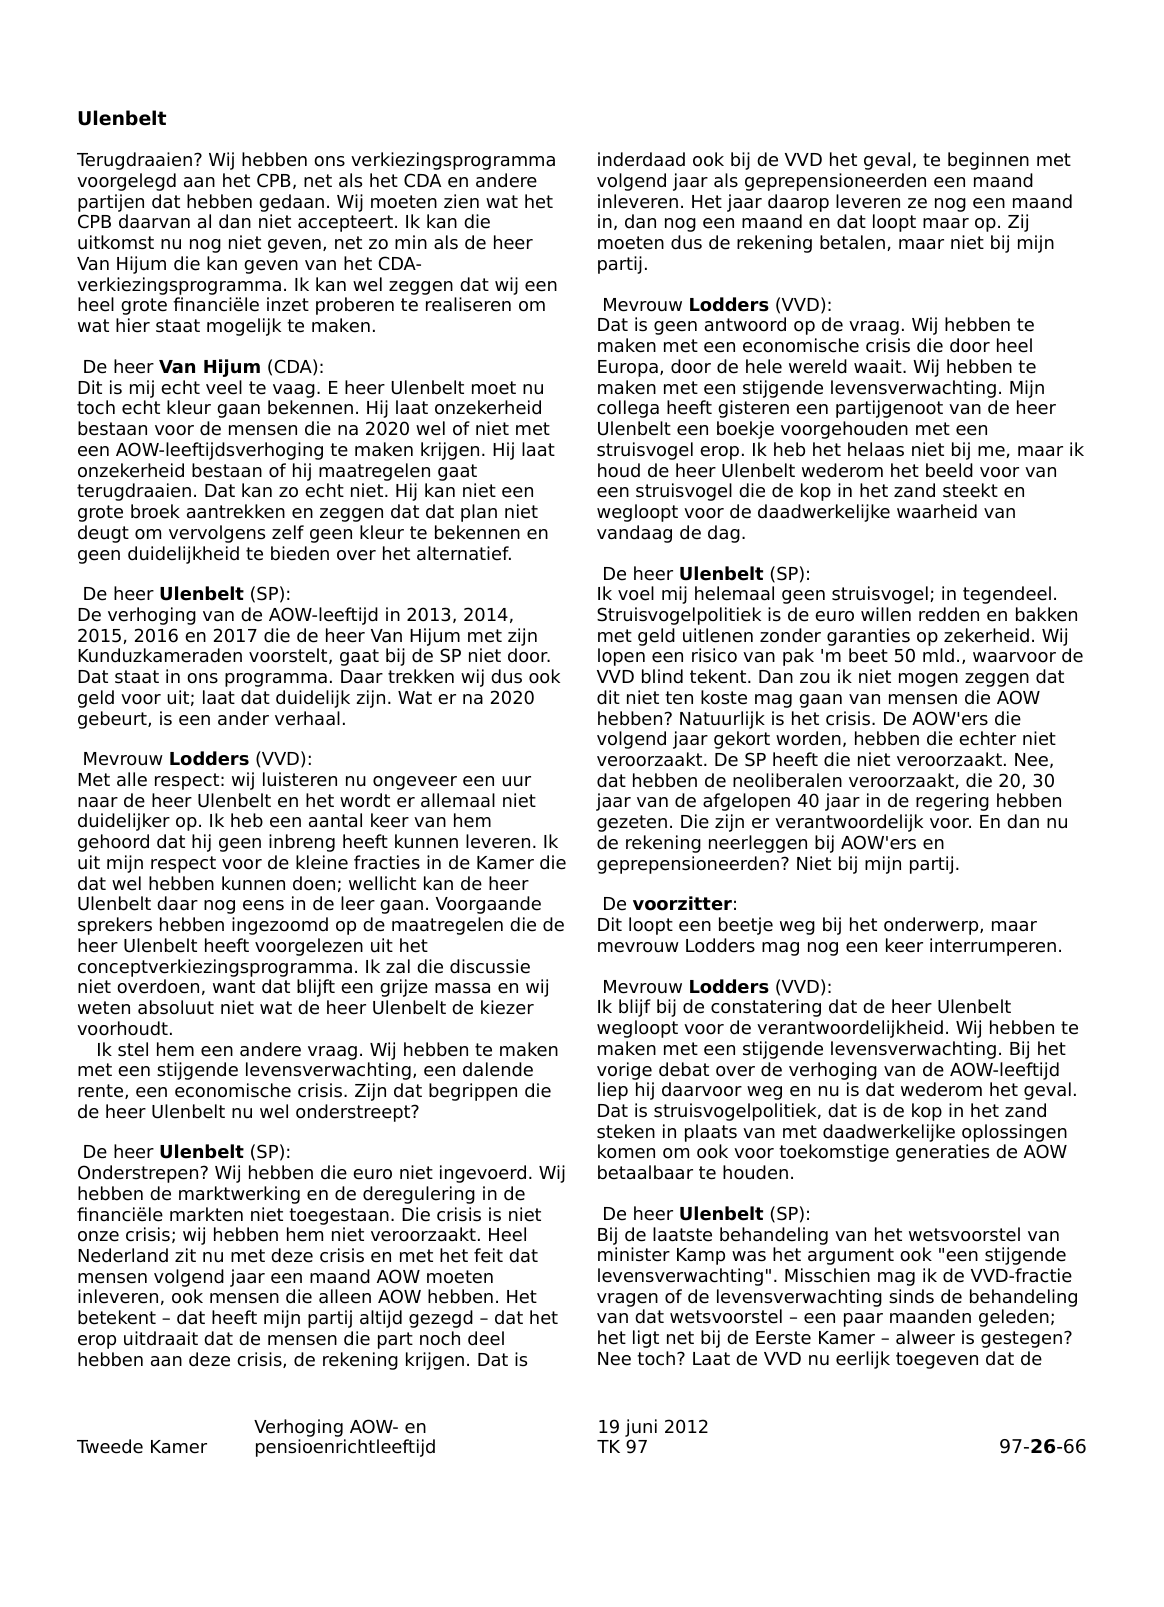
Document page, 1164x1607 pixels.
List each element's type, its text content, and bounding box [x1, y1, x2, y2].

text Ik stel hem een andere vraag. Wij hebben te maken met een stijgende levensverwachting, een dalende rente, een economische crisis. Zijn dat begrippen die de heer Ulenbelt nu wel onderstreept? [77, 1039, 567, 1122]
text inderdaad ook bij de VVD het geval, te beginnen met volgend jaar als geprepensioneerden een maand inleveren. Het jaar daarop leveren ze nog een maand in, dan nog een maand en dat loopt maar op. Zij moeten dus de rekening betalen, maar niet bij mijn partij. [596, 150, 1087, 274]
text Mevrouw Lodders (VVD): [596, 976, 1087, 997]
text De verhoging van de AOW-leeftijd in 2013, 2014, 2015, 2016 en 2017 die de heer Van Hijum met zijn Kunduzkameraden voorstelt, gaat bij de SP niet door. Dat staat in ons programma. Daar trekken wij dus ook geld voor uit; laat dat duidelijk zijn. Wat er na 2020 gebeurt, is een ander verhaal. [77, 605, 567, 729]
text De heer Ulenbelt (SP): [596, 1204, 1087, 1224]
text De heer Ulenbelt (SP): [77, 1142, 567, 1163]
text Mevrouw Lodders (VVD): [596, 294, 1087, 315]
text Onderstrepen? Wij hebben die euro niet ingevoerd. Wij hebben de marktwerking en de deregulering in de financiële markten niet toegestaan. Die crisis is niet onze crisis; wij hebben hem niet veroorzaakt. Heel Nederland zit nu met deze crisis en met het feit dat mensen volgend jaar een maand AOW moeten inleveren, ook mensen die alleen AOW hebben. Het betekent – dat heeft mijn partij altijd gezegd – dat het erop uitdraait dat de mensen die part noch deel hebben aan deze crisis, de rekening krijgen. Dat is [77, 1163, 567, 1370]
text Mevrouw Lodders (VVD): [77, 749, 567, 770]
text De heer Ulenbelt (SP): [77, 584, 567, 605]
text Dat is geen antwoord op de vraag. Wij hebben te maken met een economische crisis die door heel Europa, door de hele wereld waait. Wij hebben te maken met een stijgende levensverwachting. Mijn collega heeft gisteren een partijgenoot van de heer Ulenbelt een boekje voorgehouden met een struisvogel erop. Ik heb het helaas niet bij me, maar ik houd de heer Ulenbelt wederom het beeld voor van een struisvogel die de kop in het zand steekt en wegloopt voor de daadwerkelijke waarheid van vandaag de dag. [596, 315, 1087, 543]
text Bij de laatste behandeling van het wetsvoorstel van minister Kamp was het argument ook "een stijgende levensverwachting". Misschien mag ik de VVD-fractie vragen of de levensverwachting sinds de behandeling van dat wetsvoorstel – een paar maanden geleden; het ligt net bij de Eerste Kamer – alweer is gestegen? Nee toch? Laat de VVD nu eerlijk toegeven dat de [596, 1224, 1087, 1369]
text Met alle respect: wij luisteren nu ongeveer een uur naar de heer Ulenbelt en het wordt er allemaal niet duidelijker op. Ik heb een aantal keer van hem gehoord dat hij geen inbreng heeft kunnen leveren. Ik uit mijn respect voor de kleine fracties in de Kamer die dat wel hebben kunnen doen; wellicht kan de heer Ulenbelt daar nog eens in de leer gaan. Voorgaande sprekers hebben ingezoomd op de maatregelen die de heer Ulenbelt heeft voorgelezen uit het conceptverkiezingsprogramma. Ik zal die discussie niet overdoen, want dat blijft een grijze massa en wij weten absoluut niet wat de heer Ulenbelt de kiezer voorhoudt. [77, 770, 567, 1039]
text Dit is mij echt veel te vaag. E heer Ulenbelt moet nu toch echt kleur gaan bekennen. Hij laat onzekerheid bestaan voor de mensen die na 2020 wel of niet met een AOW-leeftijdsverhoging te maken krijgen. Hij laat onzekerheid bestaan of hij maatregelen gaat terugdraaien. Dat kan zo echt niet. Hij kan niet een grote broek aantrekken en zeggen dat dat plan niet deugt om vervolgens zelf geen kleur te bekennen en geen duidelijkheid te bieden over het alternatief. [77, 377, 567, 564]
text Terugdraaien? Wij hebben ons verkiezingsprogramma voorgelegd aan het CPB, net als het CDA en andere partijen dat hebben gedaan. Wij moeten zien wat het CPB daarvan al dan niet accepteert. Ik kan die uitkomst nu nog niet geven, net zo min als de heer Van Hijum die kan geven van het CDA-verkiezingsprogramma. Ik kan wel zeggen dat wij een heel grote financiële inzet proberen te realiseren om wat hier staat mogelijk te maken. [77, 150, 567, 337]
text De heer Van Hijum (CDA): [77, 357, 567, 377]
text Ik voel mij helemaal geen struisvogel; in tegendeel. Struisvogelpolitiek is de euro willen redden en bakken met geld uitlenen zonder garanties op zekerheid. Wij lopen een risico van pak 'm beet 50 mld., waarvoor de VVD blind tekent. Dan zou ik niet mogen zeggen dat dit niet ten koste mag gaan van mensen die AOW hebben? Natuurlijk is het crisis. De AOW'ers die volgend jaar gekort worden, hebben die echter niet veroorzaakt. De SP heeft die niet veroorzaakt. Nee, dat hebben de neoliberalen veroorzaakt, die 20, 30 jaar van de afgelopen 40 jaar in de regering hebben gezeten. Die zijn er verantwoordelijk voor. En dan nu de rekening neerleggen bij AOW'ers en geprepensioneerden? Niet bij mijn partij. [596, 584, 1087, 874]
text Ik blijf bij de constatering dat de heer Ulenbelt wegloopt voor de verantwoordelijkheid. Wij hebben te maken met een stijgende levensverwachting. Bij het vorige debat over de verhoging van de AOW-leeftijd liep hij daarvoor weg en nu is dat wederom het geval. Dat is struisvogelpolitiek, dat is de kop in het zand steken in plaats van met daadwerkelijke oplossingen komen om ook voor toekomstige generaties de AOW betaalbaar te houden. [596, 997, 1087, 1184]
text De voorzitter: [596, 894, 1087, 915]
text Dit loopt een beetje weg bij het onderwerp, maar mevrouw Lodders mag nog een keer interrumperen. [596, 915, 1087, 956]
text De heer Ulenbelt (SP): [596, 563, 1087, 584]
